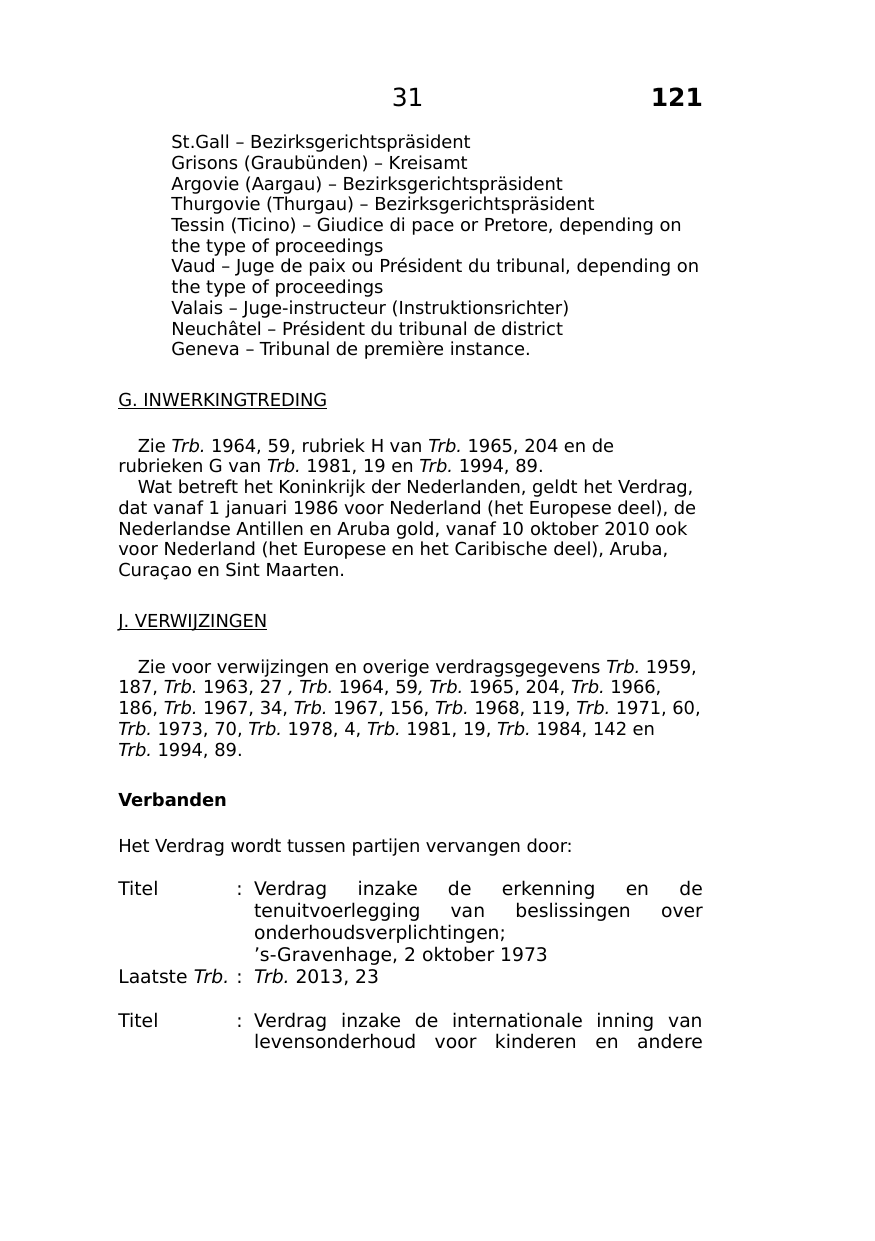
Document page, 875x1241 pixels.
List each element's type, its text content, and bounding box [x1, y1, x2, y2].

table_cell Trb. 2013, 23 [254, 966, 703, 988]
subtitle G. INWERKINGTREDING [118, 390, 703, 411]
text St.Gall – Bezirksgerichtspräsident [171, 132, 703, 153]
table_cell [118, 988, 236, 1010]
text Tessin (Ticino) – Giudice di pace or Pretore, depending on the type of proceedings [171, 215, 703, 256]
text Het Verdrag wordt tussen partijen vervangen door: [118, 836, 703, 857]
text Wat betreft het Koninkrijk der Nederlanden, geldt het Verdrag, dat vanaf 1 januari 1986 voor Nederland (het Europese deel), de Nederlandse Antillen en Aruba gold, vanaf 10 oktober 2010 ook voor Nederland (het Europese en het Caribische deel), Aruba, Curaçao en Sint Maarten. [118, 477, 703, 581]
table_cell [254, 988, 703, 1010]
text Vaud – Juge de paix ou Président du tribunal, depending on the type of proceedings [171, 256, 703, 298]
subtitle Verbanden [118, 790, 703, 811]
table_header Verdrag inzake de erkenning en de tenuitvoerlegging van beslissingen over onderhoudsverplichtingen; ’s-Gravenhage, 2 oktober 1973 [254, 879, 703, 966]
table_cell : [236, 966, 254, 988]
text Argovie (Aargau) – Bezirksgerichtspräsident [171, 173, 703, 194]
text Zie Trb. 1964, 59, rubriek H van Trb. 1965, 204 en de rubrieken G van Trb. 1981, 19 en Trb. 1994, 89. [118, 436, 703, 477]
subtitle J. VERWIJZINGEN [118, 611, 703, 631]
table_cell Titel [118, 1010, 236, 1053]
text Grisons (Graubünden) – Kreisamt [171, 153, 703, 173]
text Thurgovie (Thurgau) – Bezirksgerichtspräsident [171, 194, 703, 215]
table_cell Verdrag inzake de internationale inning van levensonderhoud voor kinderen en andere [254, 1010, 703, 1053]
table_header : [236, 879, 254, 966]
text Zie voor verwijzingen en overige verdragsgegevens Trb. 1959, 187, Trb. 1963, 27 , Trb. 1964, 59, Trb. 1965, 204, Trb. 1966, 186, Trb. 1967, 34, Trb. 1967, 156, Trb. 1968, 119, Trb. 1971, 60, Trb. 1973, 70, Trb. 1978, 4, Trb. 1981, 19, Trb. 1984, 142 en Trb. 1994, 89. [118, 656, 703, 760]
text Neuchâtel – Président du tribunal de district [171, 318, 703, 339]
table_cell Laatste Trb. [118, 966, 236, 988]
table_cell [236, 988, 254, 1010]
text Valais – Juge-instructeur (Instruktionsrichter) [171, 298, 703, 318]
table_header Titel [118, 879, 236, 966]
text Geneva – Tribunal de première instance. [171, 339, 703, 360]
table_cell : [236, 1010, 254, 1053]
